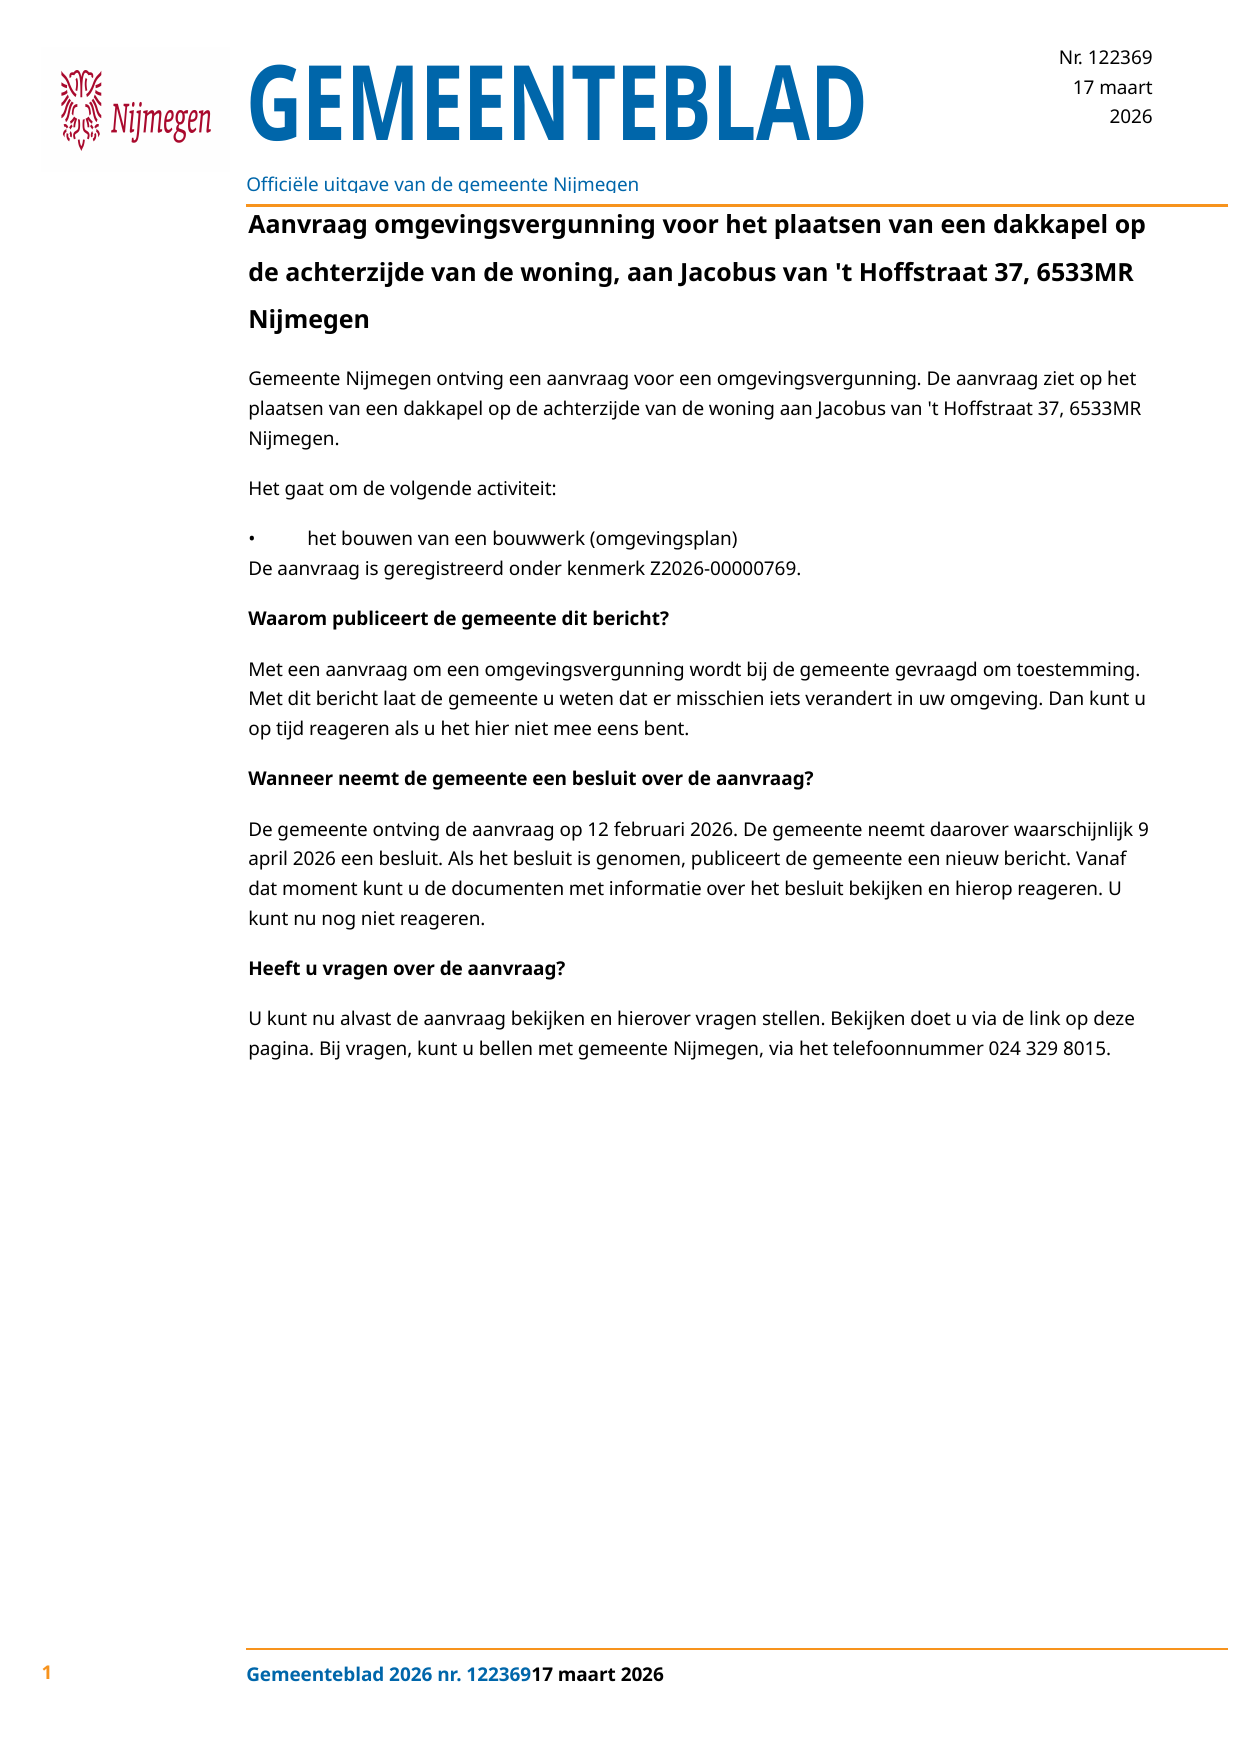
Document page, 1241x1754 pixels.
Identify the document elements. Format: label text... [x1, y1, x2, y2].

list het bouwen van een bouwwerk (omgevingsplan) [248, 526, 1152, 551]
picture [41, 47, 231, 172]
text Met een aanvraag om een omgevingsvergunning wordt bij de gemeente gevraagd om toestemming. Met dit bericht laat de gemeente u weten dat er misschien iets verandert in uw omgeving. Dan kunt u op tijd reageren als u het hier niet mee eens bent. [248, 656, 1152, 741]
text Waarom publiceert de gemeente dit bericht? [248, 606, 1152, 631]
text De gemeente ontving de aanvraag op 12 februari 2026. De gemeente neemt daarover waarschijnlijk 9 april 2026 een besluit. Als het besluit is genomen, publiceert de gemeente een nieuw bericht. Vanaf dat moment kunt u de documenten met informatie over het besluit bekijken en hierop reageren. U kunt nu nog niet reageren. [248, 816, 1152, 930]
text Gemeente Nijmegen ontving een aanvraag voor een omgevingsvergunning. De aanvraag ziet op het plaatsen van een dakkapel op de achterzijde van de woning aan Jacobus van 't Hoffstraat 37, 6533MR Nijmegen. [248, 366, 1152, 450]
text Het gaat om de volgende activiteit: [248, 475, 1152, 501]
text De aanvraag is geregistreerd onder kenmerk Z2026-00000769. [248, 555, 1152, 581]
text U kunt nu alvast de aanvraag bekijken en hierover vragen stellen. Bekijken doet u via de link op deze pagina. Bij vragen, kunt u bellen met gemeente Nijmegen, via het telefoonnummer 024 329 8015. [248, 1006, 1152, 1061]
text Heeft u vragen over de aanvraag? [248, 955, 1152, 981]
text Aanvraag omgevingsvergunning voor het plaatsen van een dakkapel op de achterzijde van de woning, aan Jacobus van 't Hoffstraat 37, 6533MR Nijmegen [248, 207, 1152, 336]
text Wanneer neemt de gemeente een besluit over de aanvraag? [248, 766, 1152, 791]
